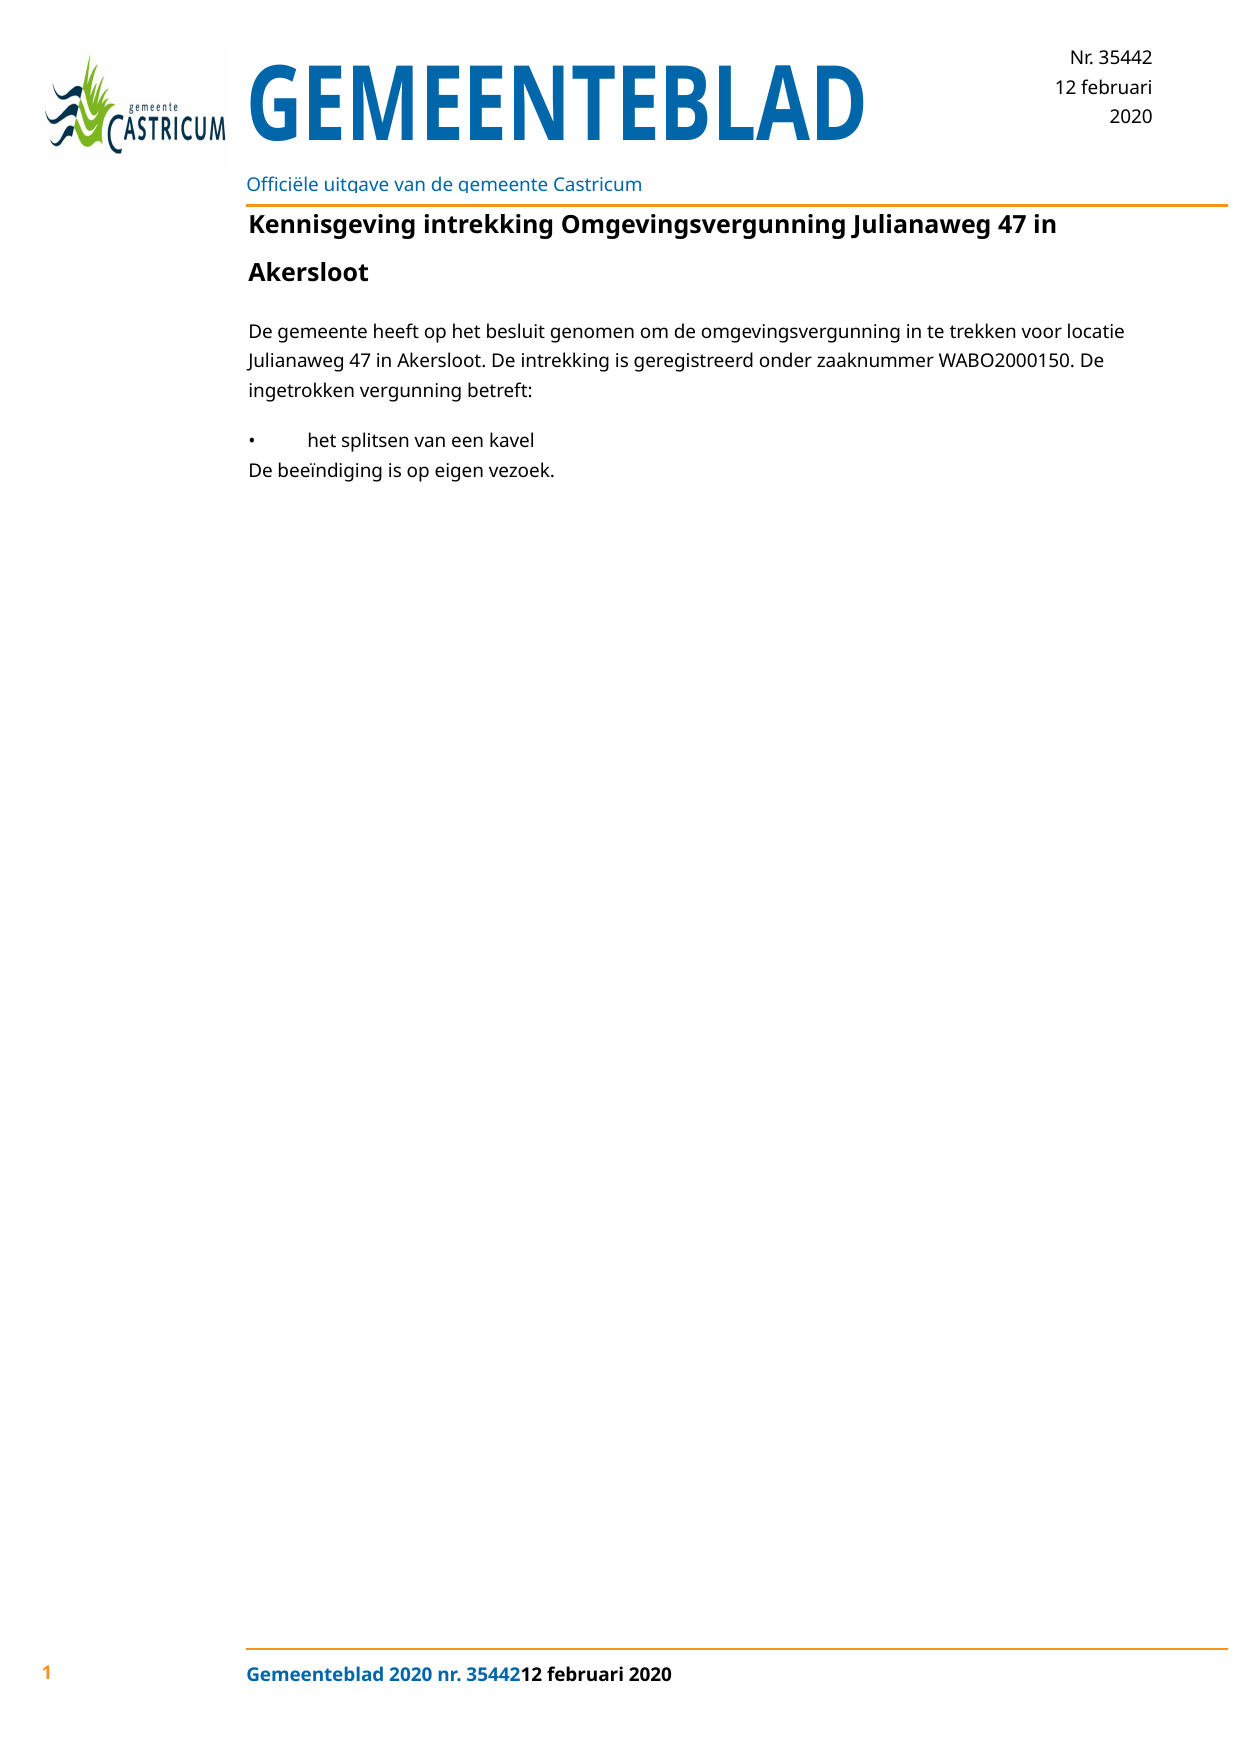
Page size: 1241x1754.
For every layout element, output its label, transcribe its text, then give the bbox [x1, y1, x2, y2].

picture [41, 47, 231, 172]
list het splitsen van een kavel [248, 427, 1152, 453]
text De beeïndiging is op eigen vezoek. [248, 457, 1152, 483]
text De gemeente heeft op het besluit genomen om de omgevingsvergunning in te trekken voor locatie Julianaweg 47 in Akersloot. De intrekking is geregistreerd onder zaaknummer WABO2000150. De ingetrokken vergunning betreft: [248, 318, 1152, 403]
text Kennisgeving intrekking Omgevingsvergunning Julianaweg 47 in Akersloot [248, 207, 1152, 288]
